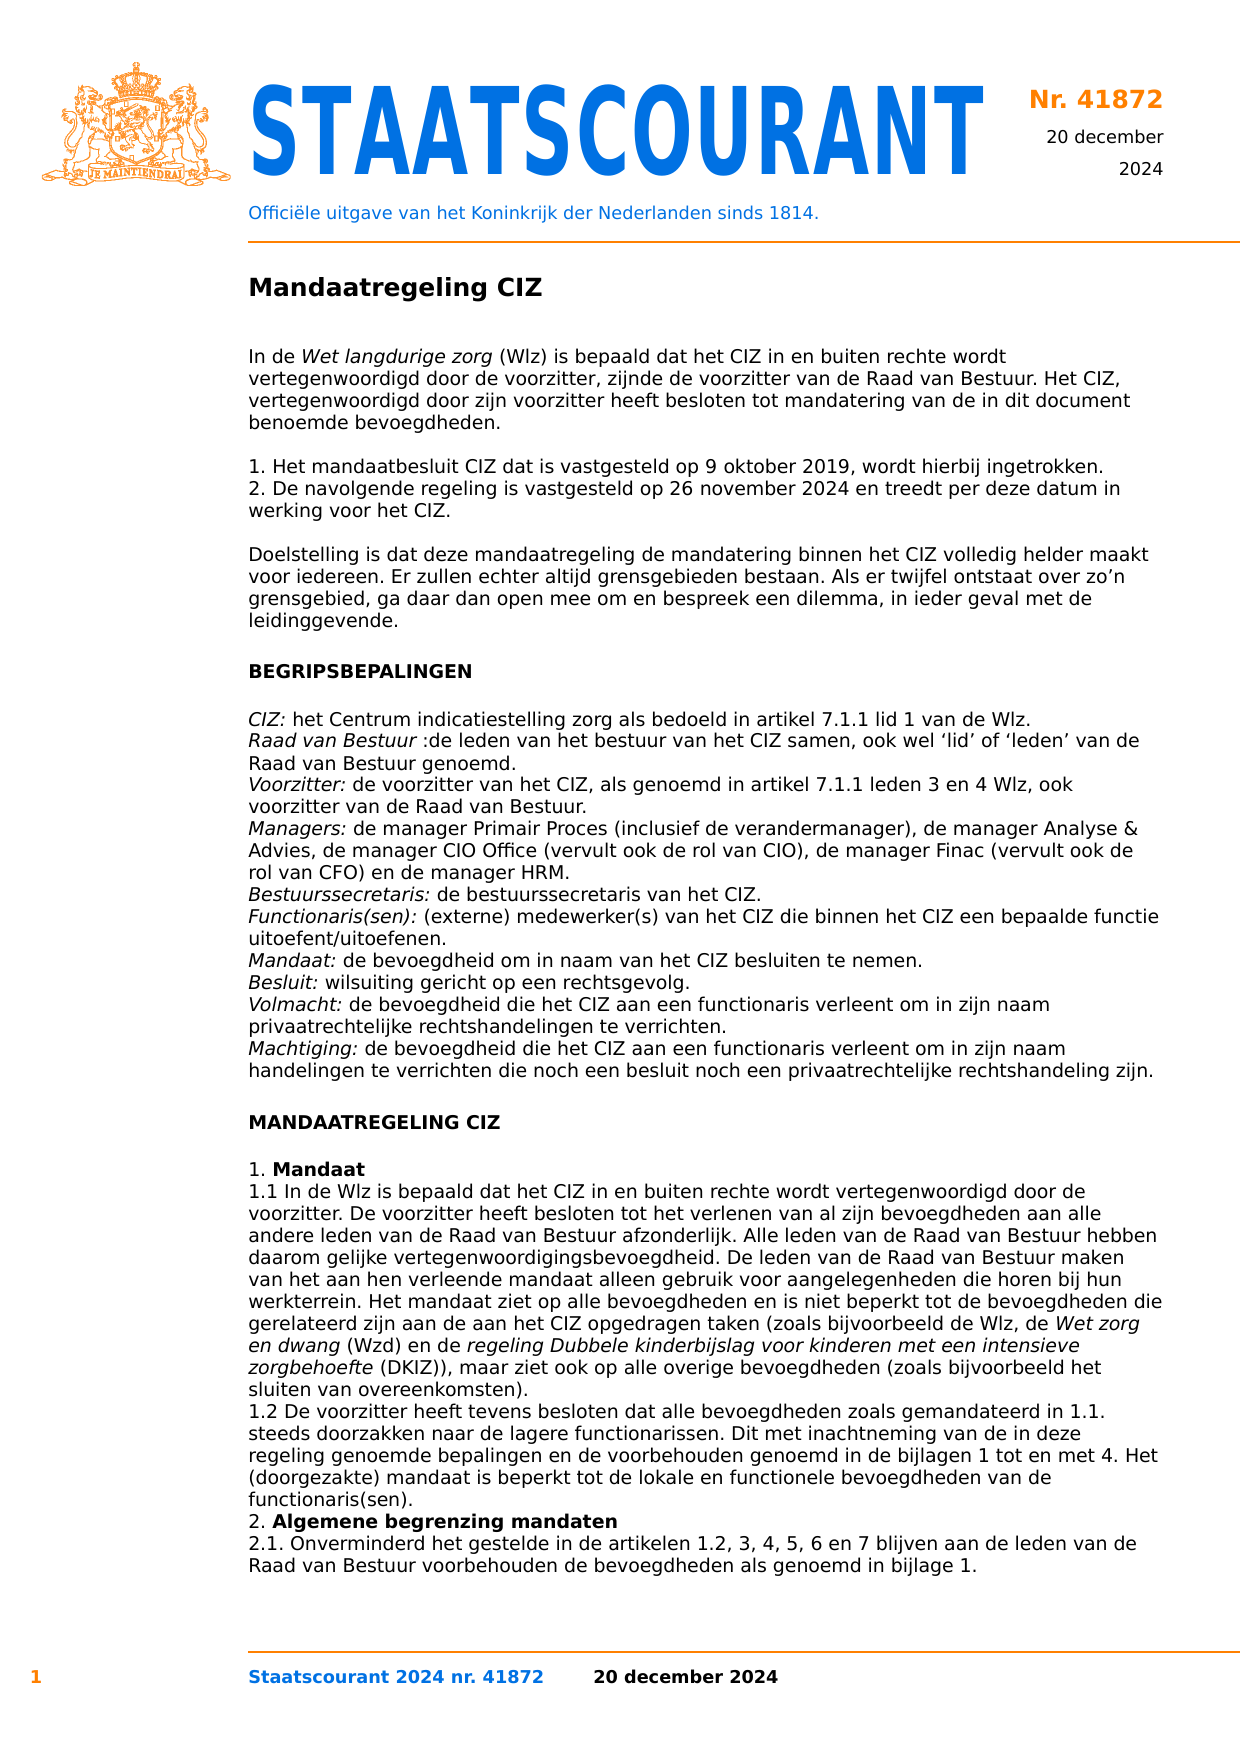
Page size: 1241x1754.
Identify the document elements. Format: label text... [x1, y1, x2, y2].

text Doelstelling is dat deze mandaatregeling de mandatering binnen het CIZ volledig helder maakt voor iedereen. Er zullen echter altijd grensgebieden bestaan. Als er twijfel ontstaat over zo’n grensgebied, ga daar dan open mee om en bespreek een dilemma, in ieder geval met de leidinggevende. [248, 543, 1163, 631]
text 2.1. Onverminderd het gestelde in de artikelen 1.2, 3, 4, 5, 6 en 7 blijven aan de leden van de Raad van Bestuur voorbehouden de bevoegdheden als genoemd in bijlage 1. [248, 1533, 1163, 1577]
text 1. Het mandaatbesluit CIZ dat is vastgesteld op 9 oktober 2019, wordt hierbij ingetrokken. [248, 456, 1163, 478]
text 1.1 In de Wlz is bepaald dat het CIZ in en buiten rechte wordt vertegenwoordigd door de voorzitter. De voorzitter heeft besloten tot het verlenen van al zijn bevoegdheden aan alle andere leden van de Raad van Bestuur afzonderlijk. Alle leden van de Raad van Bestuur hebben daarom gelijke vertegenwoordigingsbevoegdheid. De leden van de Raad van Bestuur maken van het aan hen verleende mandaat alleen gebruik voor aangelegenheden die horen bij hun werkterrein. Het mandaat ziet op alle bevoegdheden en is niet beperkt tot de bevoegdheden die gerelateerd zijn aan de aan het CIZ opgedragen taken (zoals bijvoorbeeld de Wlz, de Wet zorg en dwang (Wzd) en de regeling Dubbele kinderbijslag voor kinderen met een intensieve zorgbehoefte (DKIZ)), maar ziet ook op alle overige bevoegdheden (zoals bijvoorbeeld het sluiten van overeenkomsten). [248, 1181, 1163, 1401]
text 1.2 De voorzitter heeft tevens besloten dat alle bevoegdheden zoals gemandateerd in 1.1. steeds doorzakken naar de lagere functionarissen. Dit met inachtneming van de in deze regeling genoemde bepalingen en de voorbehouden genoemd in de bijlagen 1 tot en met 4. Het (doorgezakte) mandaat is beperkt tot de lokale en functionele bevoegdheden van de functionaris(sen). [248, 1401, 1163, 1511]
text Mandaat: de bevoegdheid om in naam van het CIZ besluiten te nemen. [248, 950, 1163, 972]
subtitle Mandaatregeling CIZ [248, 273, 1163, 302]
picture [41, 62, 231, 186]
text In de Wet langdurige zorg (Wlz) is bepaald dat het CIZ in en buiten rechte wordt vertegenwoordigd door de voorzitter, zijnde de voorzitter van de Raad van Bestuur. Het CIZ, vertegenwoordigd door zijn voorzitter heeft besloten tot mandatering van de in dit document benoemde bevoegdheden. [248, 346, 1163, 434]
text Bestuurssecretaris: de bestuurssecretaris van het CIZ. [248, 884, 1163, 906]
text Machtiging: de bevoegdheid die het CIZ aan een functionaris verleent om in zijn naam handelingen te verrichten die noch een besluit noch een privaatrechtelijke rechtshandeling zijn. [248, 1038, 1163, 1082]
table_header STAATSCOURANT [248, 62, 998, 203]
table_cell 2024 [998, 153, 1240, 203]
table_cell Officiële uitgave van het Koninkrijk der Nederlanden sinds 1814. [248, 203, 1240, 241]
text Voorzitter: de voorzitter van het CIZ, als genoemd in artikel 7.1.1 leden 3 en 4 Wlz, ook voorzitter van de Raad van Bestuur. [248, 774, 1163, 818]
text Raad van Bestuur :de leden van het bestuur van het CIZ samen, ook wel ‘lid’ of ‘leden’ van de Raad van Bestuur genoemd. [248, 730, 1163, 774]
text Volmacht: de bevoegdheid die het CIZ aan een functionaris verleent om in zijn naam privaatrechtelijke rechtshandelingen te verrichten. [248, 994, 1163, 1038]
text Functionaris(sen): (externe) medewerker(s) van het CIZ die binnen het CIZ een bepaalde functie uitoefent/uitoefenen. [248, 906, 1163, 950]
text Managers: de manager Primair Proces (inclusief de verandermanager), de manager Analyse & Advies, de manager CIO Office (vervult ook de rol van CIO), de manager Finac (vervult ook de rol van CFO) en de manager HRM. [248, 818, 1163, 884]
text CIZ: het Centrum indicatiestelling zorg als bedoeld in artikel 7.1.1 lid 1 van de Wlz. [248, 708, 1163, 730]
text Besluit: wilsuiting gericht op een rechtsgevolg. [248, 972, 1163, 994]
table_header [25, 62, 248, 241]
text 2. De navolgende regeling is vastgesteld op 26 november 2024 en treedt per deze datum in werking voor het CIZ. [248, 478, 1163, 522]
text 1. Mandaat [248, 1159, 1163, 1181]
table_header Nr. 41872 [998, 62, 1240, 121]
text 2. Algemene begrenzing mandaten [248, 1511, 1163, 1533]
subtitle BEGRIPSBEPALINGEN [248, 661, 1163, 683]
table_cell 20 december [998, 121, 1240, 153]
subtitle MANDAATREGELING CIZ [248, 1112, 1163, 1134]
